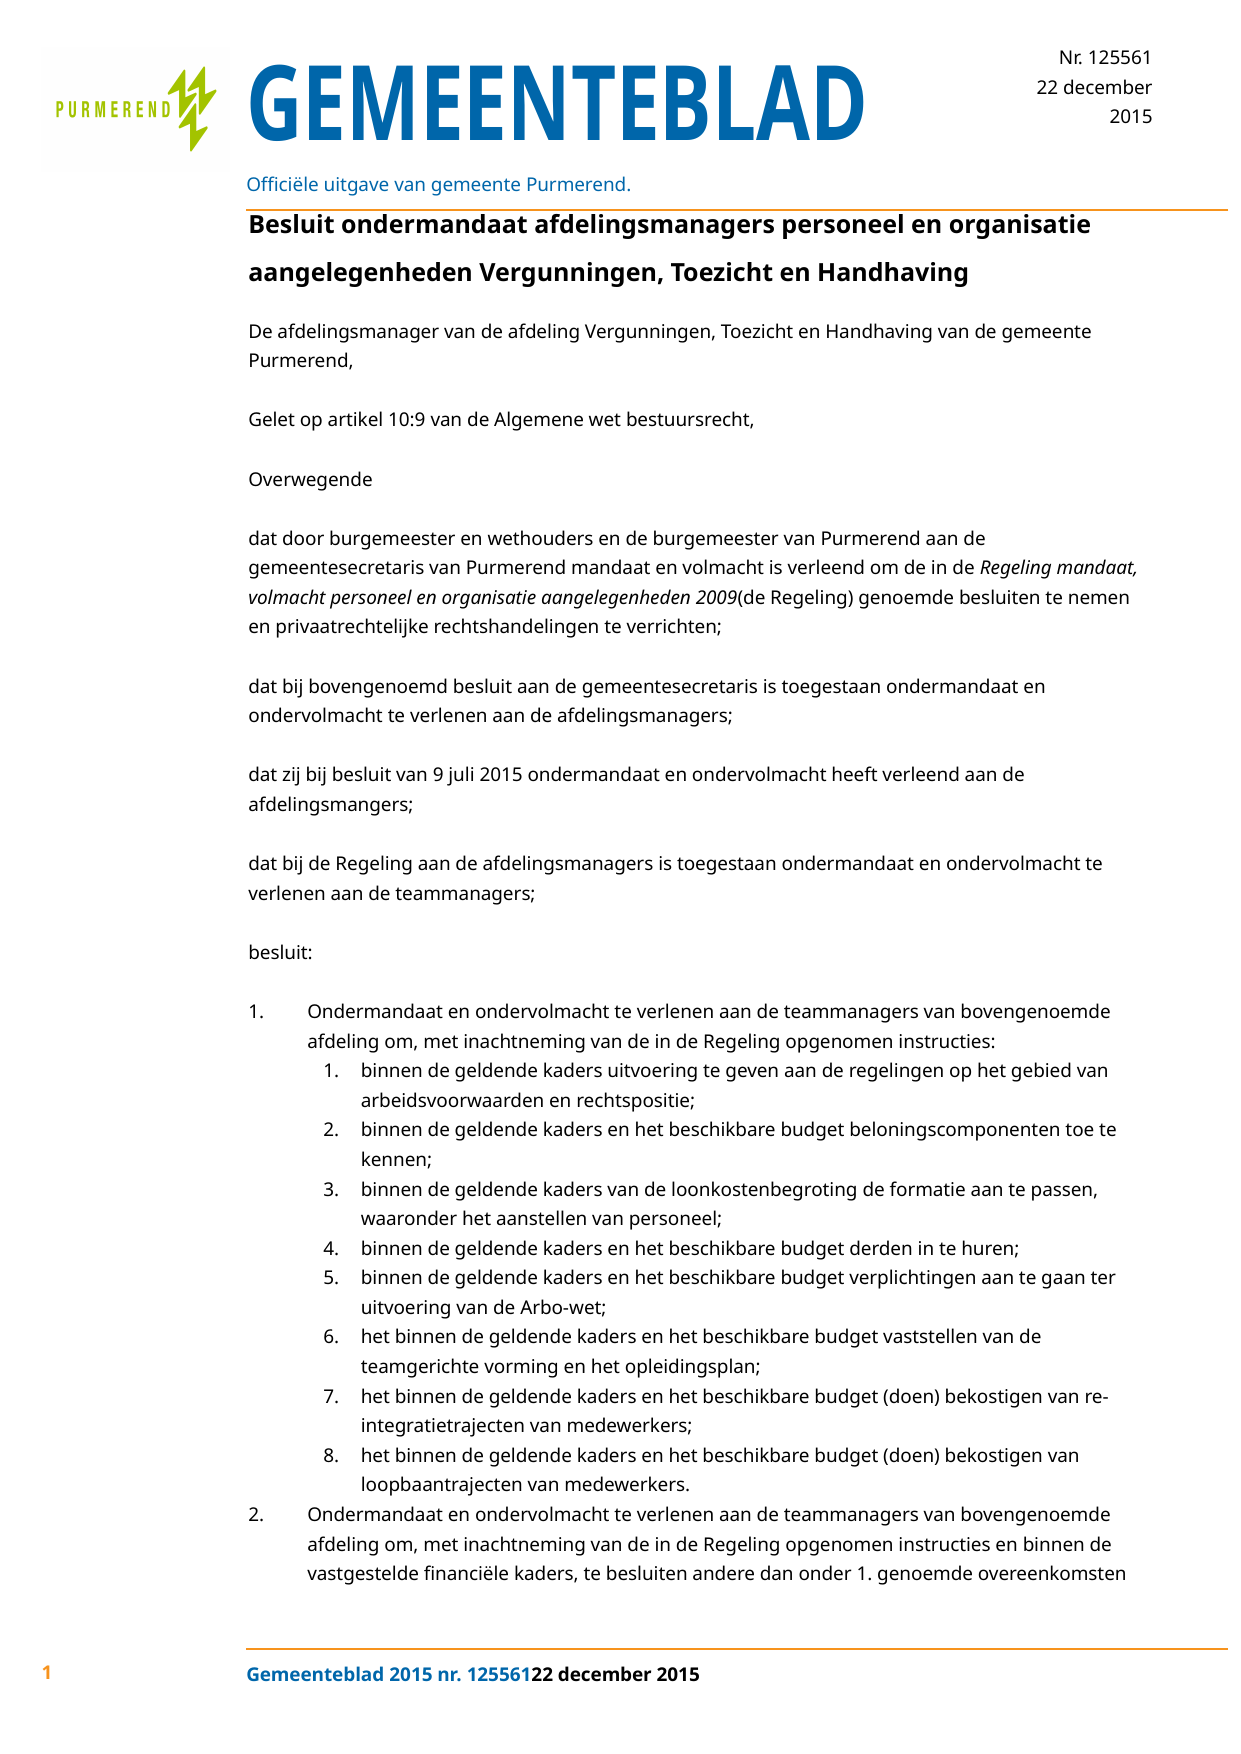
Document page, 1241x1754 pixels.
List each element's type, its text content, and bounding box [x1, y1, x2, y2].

text dat zij bij besluit van 9 juli 2015 ondermandaat en ondervolmacht heeft verleend aan de afdelingsmangers; [248, 762, 1152, 817]
list het binnen de geldende kaders en het beschikbare budget (doen) bekostigen van re-integratietrajecten van medewerkers; [323, 1383, 1152, 1438]
list het binnen de geldende kaders en het beschikbare budget vaststellen van de teamgerichte vorming en het opleidingsplan; [323, 1324, 1152, 1379]
list Ondermandaat en ondervolmacht te verlenen aan de teammanagers van bovengenoemde afdeling om, met inachtneming van de in de Regeling opgenomen instructies: [248, 998, 1152, 1054]
text Overwegende [248, 466, 1152, 492]
list binnen de geldende kaders uitvoering te geven aan de regelingen op het gebied van arbeidsvoorwaarden en rechtspositie; [323, 1057, 1152, 1113]
text dat bij de Regeling aan de afdelingsmanagers is toegestaan ondermandaat en ondervolmacht te verlenen aan de teammanagers; [248, 850, 1152, 906]
text De afdelingsmanager van de afdeling Vergunningen, Toezicht en Handhaving van de gemeente Purmerend, [248, 318, 1152, 373]
list het binnen de geldende kaders en het beschikbare budget (doen) bekostigen van loopbaantrajecten van medewerkers. [323, 1442, 1152, 1497]
text Gelet op artikel 10:9 van de Algemene wet bestuursrecht, [248, 407, 1152, 432]
list binnen de geldende kaders en het beschikbare budget derden in te huren; [323, 1235, 1152, 1261]
picture [41, 47, 231, 172]
list Ondermandaat en ondervolmacht te verlenen aan de teammanagers van bovengenoemde afdeling om, met inachtneming van de in de Regeling opgenomen instructies en binnen de vastgestelde financiële kaders, te besluiten andere dan onder 1. genoemde overeenkomsten [248, 1501, 1152, 1586]
list binnen de geldende kaders en het beschikbare budget beloningscomponenten toe te kennen; [323, 1117, 1152, 1172]
list binnen de geldende kaders en het beschikbare budget verplichtingen aan te gaan ter uitvoering van de Arbo-wet; [323, 1264, 1152, 1320]
list binnen de geldende kaders van de loonkostenbegroting de formatie aan te passen, waaronder het aanstellen van personeel; [323, 1176, 1152, 1231]
text dat bij bovengenoemd besluit aan de gemeentesecretaris is toegestaan ondermandaat en ondervolmacht te verlenen aan de afdelingsmanagers; [248, 673, 1152, 728]
text besluit: [248, 939, 1152, 965]
text dat door burgemeester en wethouders en de burgemeester van Purmerend aan de gemeentesecretaris van Purmerend mandaat en volmacht is verleend om de in de Regeling mandaat, volmacht personeel en organisatie aangelegenheden 2009(de Regeling) genoemde besluiten te nemen en privaatrechtelijke rechtshandelingen te verrichten; [248, 525, 1152, 639]
text Besluit ondermandaat afdelingsmanagers personeel en organisatie aangelegenheden Vergunningen, Toezicht en Handhaving [248, 211, 1152, 288]
